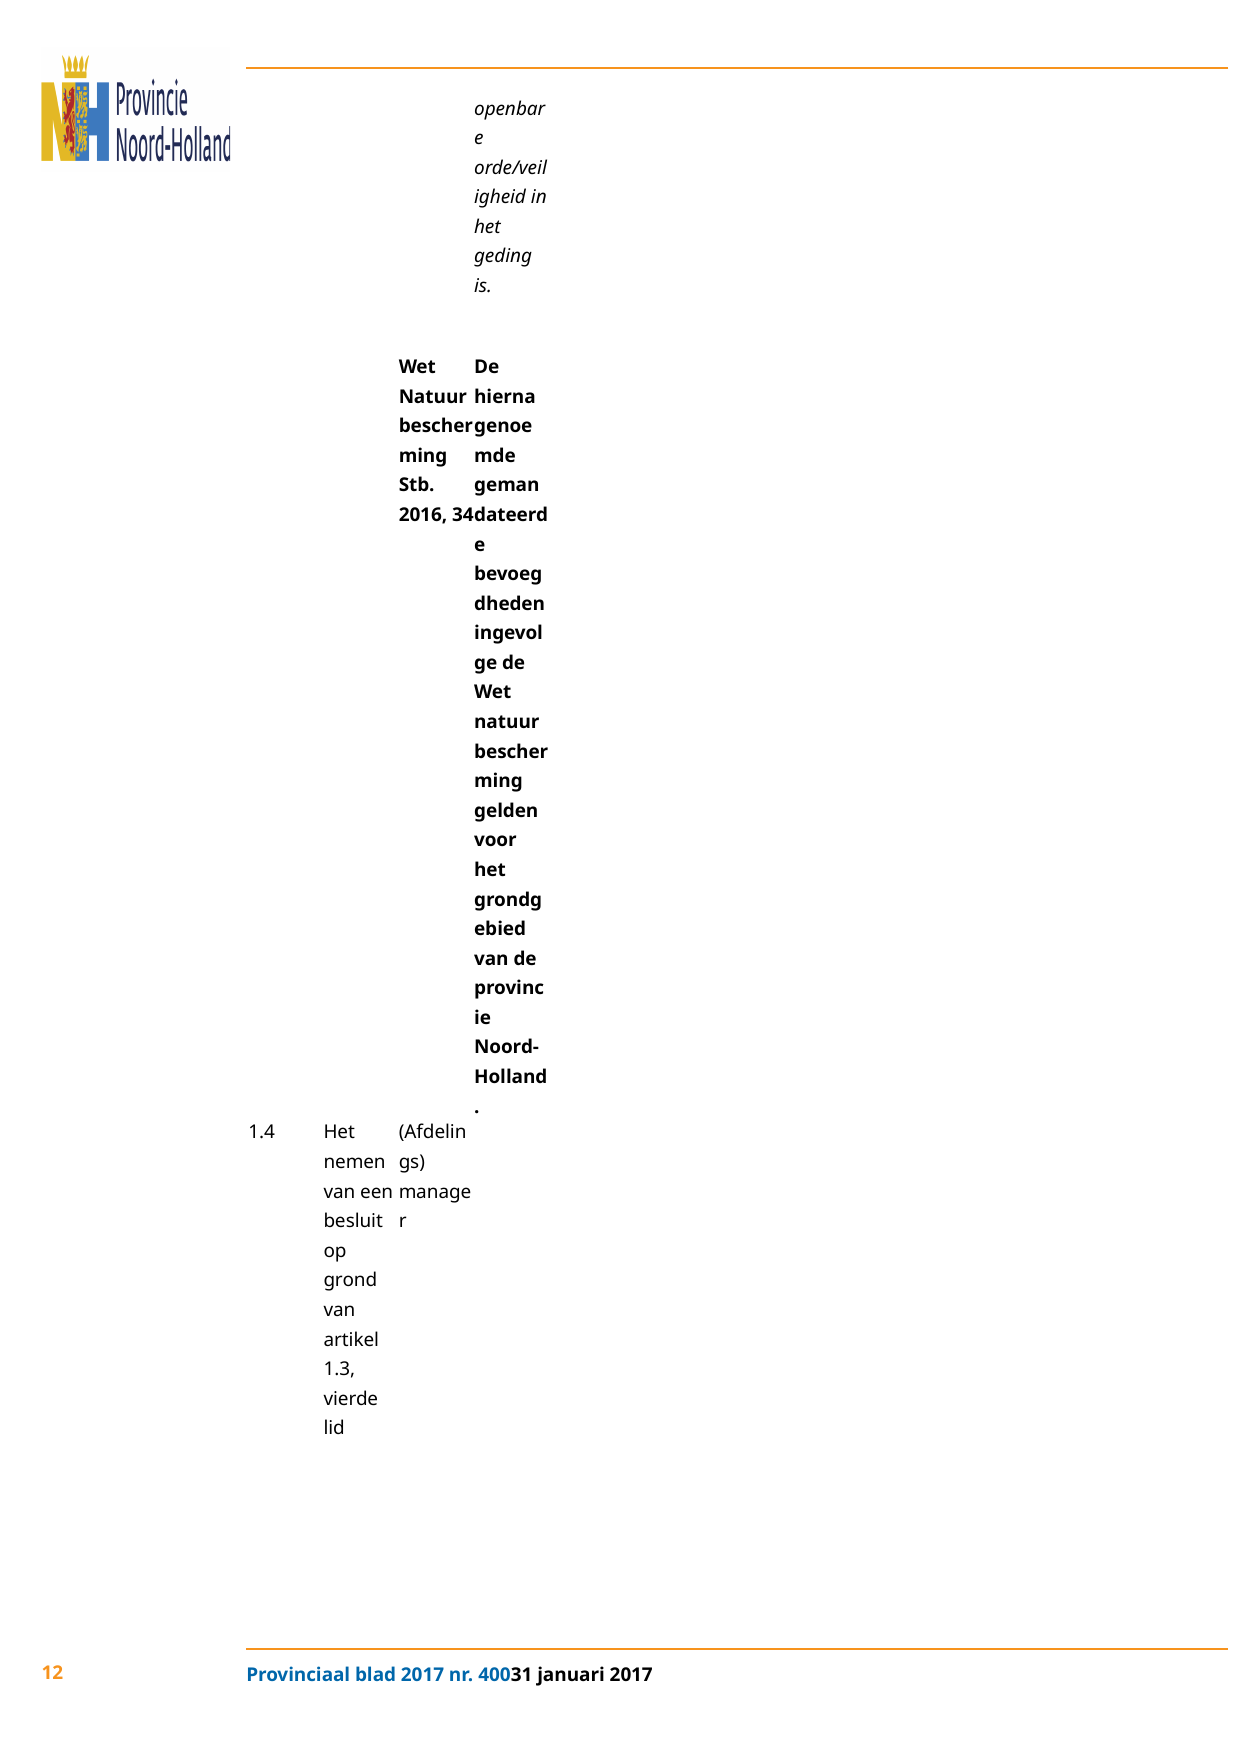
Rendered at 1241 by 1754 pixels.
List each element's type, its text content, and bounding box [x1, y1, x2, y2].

table_cell [549, 328, 624, 353]
table_cell [323, 328, 398, 353]
table_cell openbare orde/veiligheid in het geding is. [474, 95, 549, 328]
table_cell [323, 353, 398, 1119]
table_cell [248, 95, 323, 328]
table_cell [474, 1119, 549, 1470]
table_cell Wet Natuurbescherming Stb. 2016, 34 [399, 353, 474, 1119]
table_cell [775, 328, 850, 353]
table_cell [248, 328, 323, 353]
table_cell De hierna genoemde gemandateerde bevoegdheden ingevolge de Wet natuurbescherming gelden voor het grondgebied van de provincie Noord-Holland. [474, 353, 549, 1119]
table_cell [248, 353, 323, 1119]
table_cell [850, 328, 926, 353]
table_cell [625, 328, 700, 353]
table_cell (Afdelings) manager [399, 1119, 474, 1470]
table_cell 1.4 [248, 1119, 323, 1470]
table_cell [926, 328, 1001, 353]
table_cell [1076, 328, 1152, 353]
table_cell [1001, 328, 1076, 353]
table_cell [474, 328, 549, 353]
table_cell [700, 328, 775, 353]
table_cell [323, 95, 398, 328]
table_cell [399, 95, 474, 328]
picture [41, 47, 231, 172]
table_cell [399, 328, 474, 353]
table_cell Het nemen van een besluit op grond van artikel 1.3, vierde lid [323, 1119, 398, 1470]
